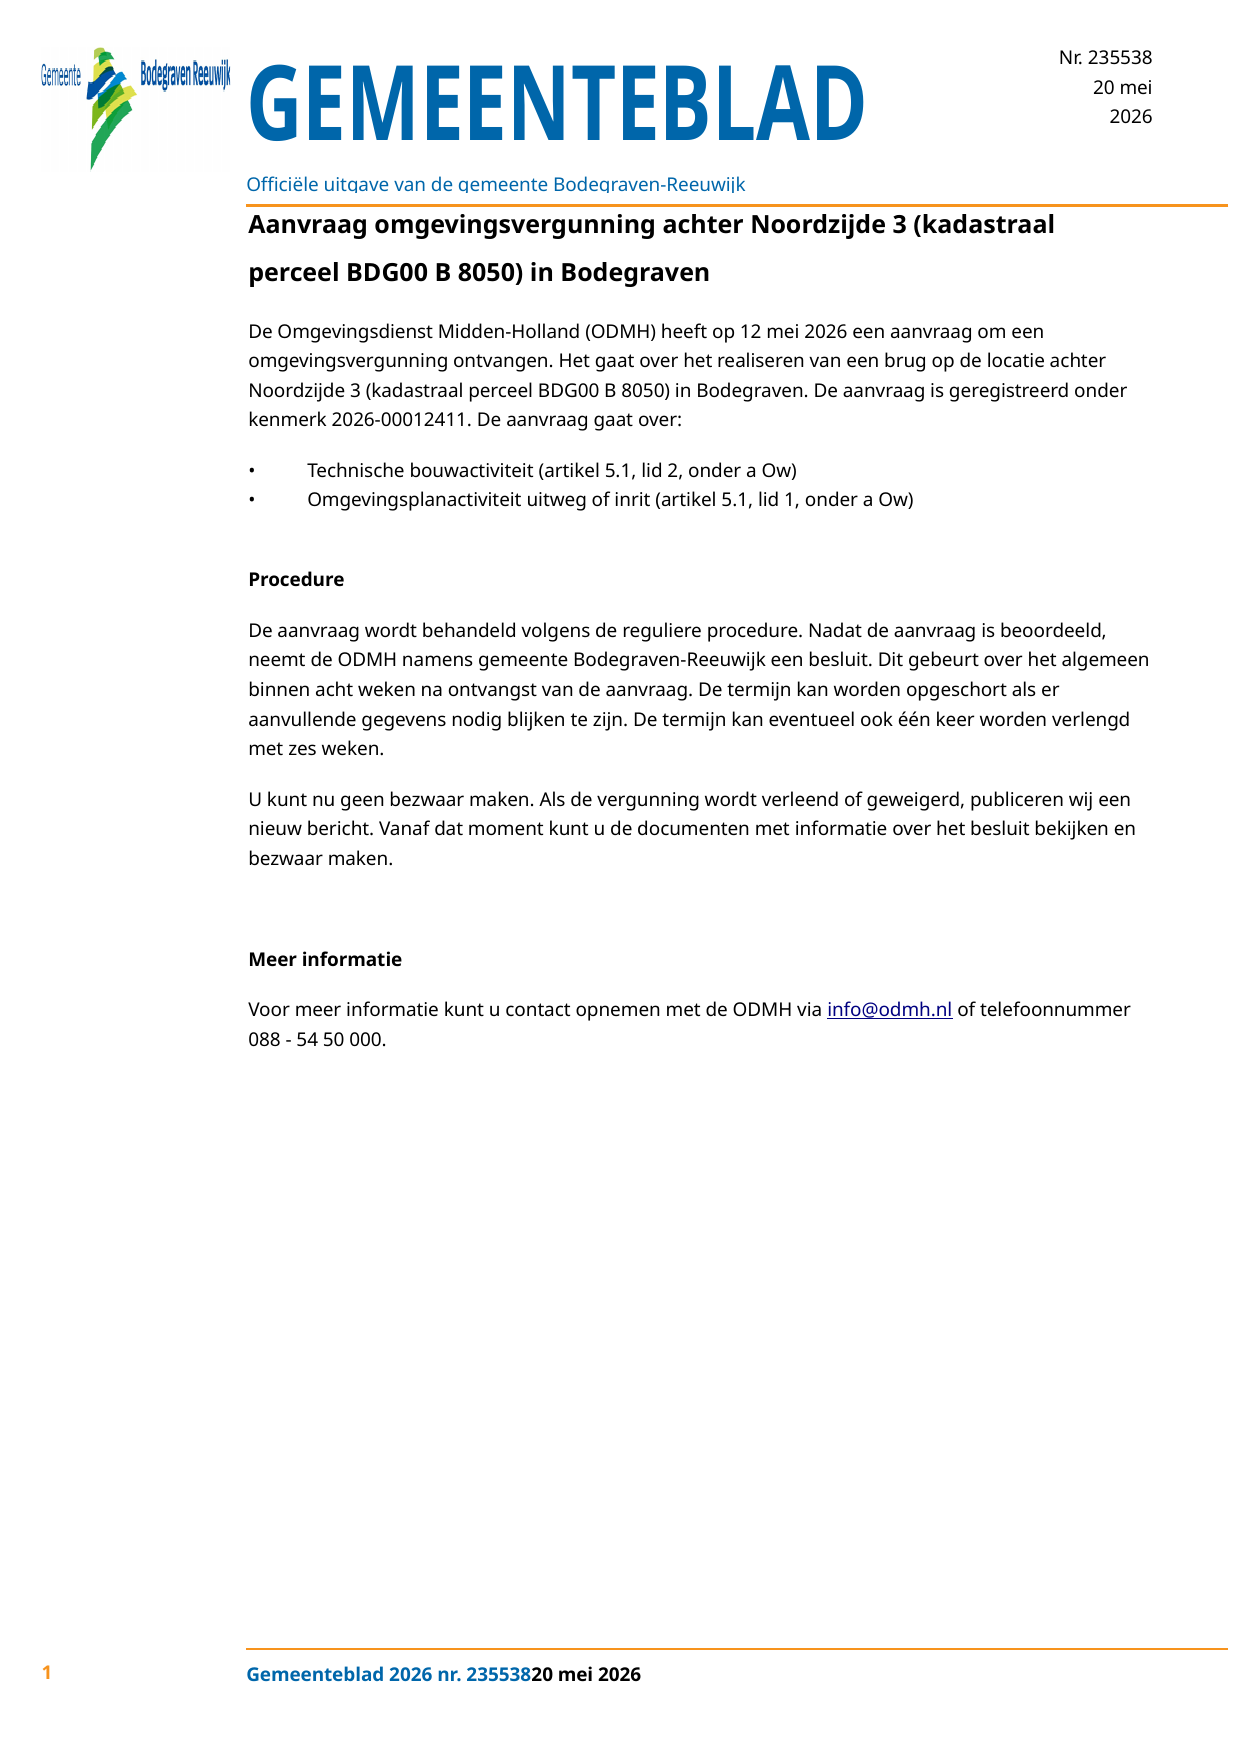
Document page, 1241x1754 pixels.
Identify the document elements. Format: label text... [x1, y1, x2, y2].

list Omgevingsplanactiviteit uitweg of inrit (artikel 5.1, lid 1, onder a Ow) [248, 487, 1152, 512]
text Procedure [248, 567, 1152, 592]
text Aanvraag omgevingsvergunning achter Noordzijde 3 (kadastraal perceel BDG00 B 8050) in Bodegraven [248, 207, 1152, 288]
list Technische bouwactiviteit (artikel 5.1, lid 2, onder a Ow) [248, 457, 1152, 483]
picture [41, 47, 231, 172]
text Meer informatie [248, 946, 1152, 972]
text De Omgevingsdienst Midden-Holland (ODMH) heeft op 12 mei 2026 een aanvraag om een omgevingsvergunning ontvangen. Het gaat over het realiseren van een brug op de locatie achter Noordzijde 3 (kadastraal perceel BDG00 B 8050) in Bodegraven. De aanvraag is geregistreerd onder kenmerk 2026-00012411. De aanvraag gaat over: [248, 318, 1152, 432]
text U kunt nu geen bezwaar maken. Als de vergunning wordt verleend of geweigerd, publiceren wij een nieuw bericht. Vanaf dat moment kunt u de documenten met informatie over het besluit bekijken en bezwaar maken. [248, 786, 1152, 871]
text Voor meer informatie kunt u contact opnemen met de ODMH via info@odmh.nl of telefoonnummer 088 - 54 50 000. [248, 996, 1152, 1052]
text De aanvraag wordt behandeld volgens de reguliere procedure. Nadat de aanvraag is beoordeeld, neemt de ODMH namens gemeente Bodegraven-Reeuwijk een besluit. Dit gebeurt over het algemeen binnen acht weken na ontvangst van de aanvraag. De termijn kan worden opgeschort als er aanvullende gegevens nodig blijken te zijn. De termijn kan eventueel ook één keer worden verlengd met zes weken. [248, 617, 1152, 761]
